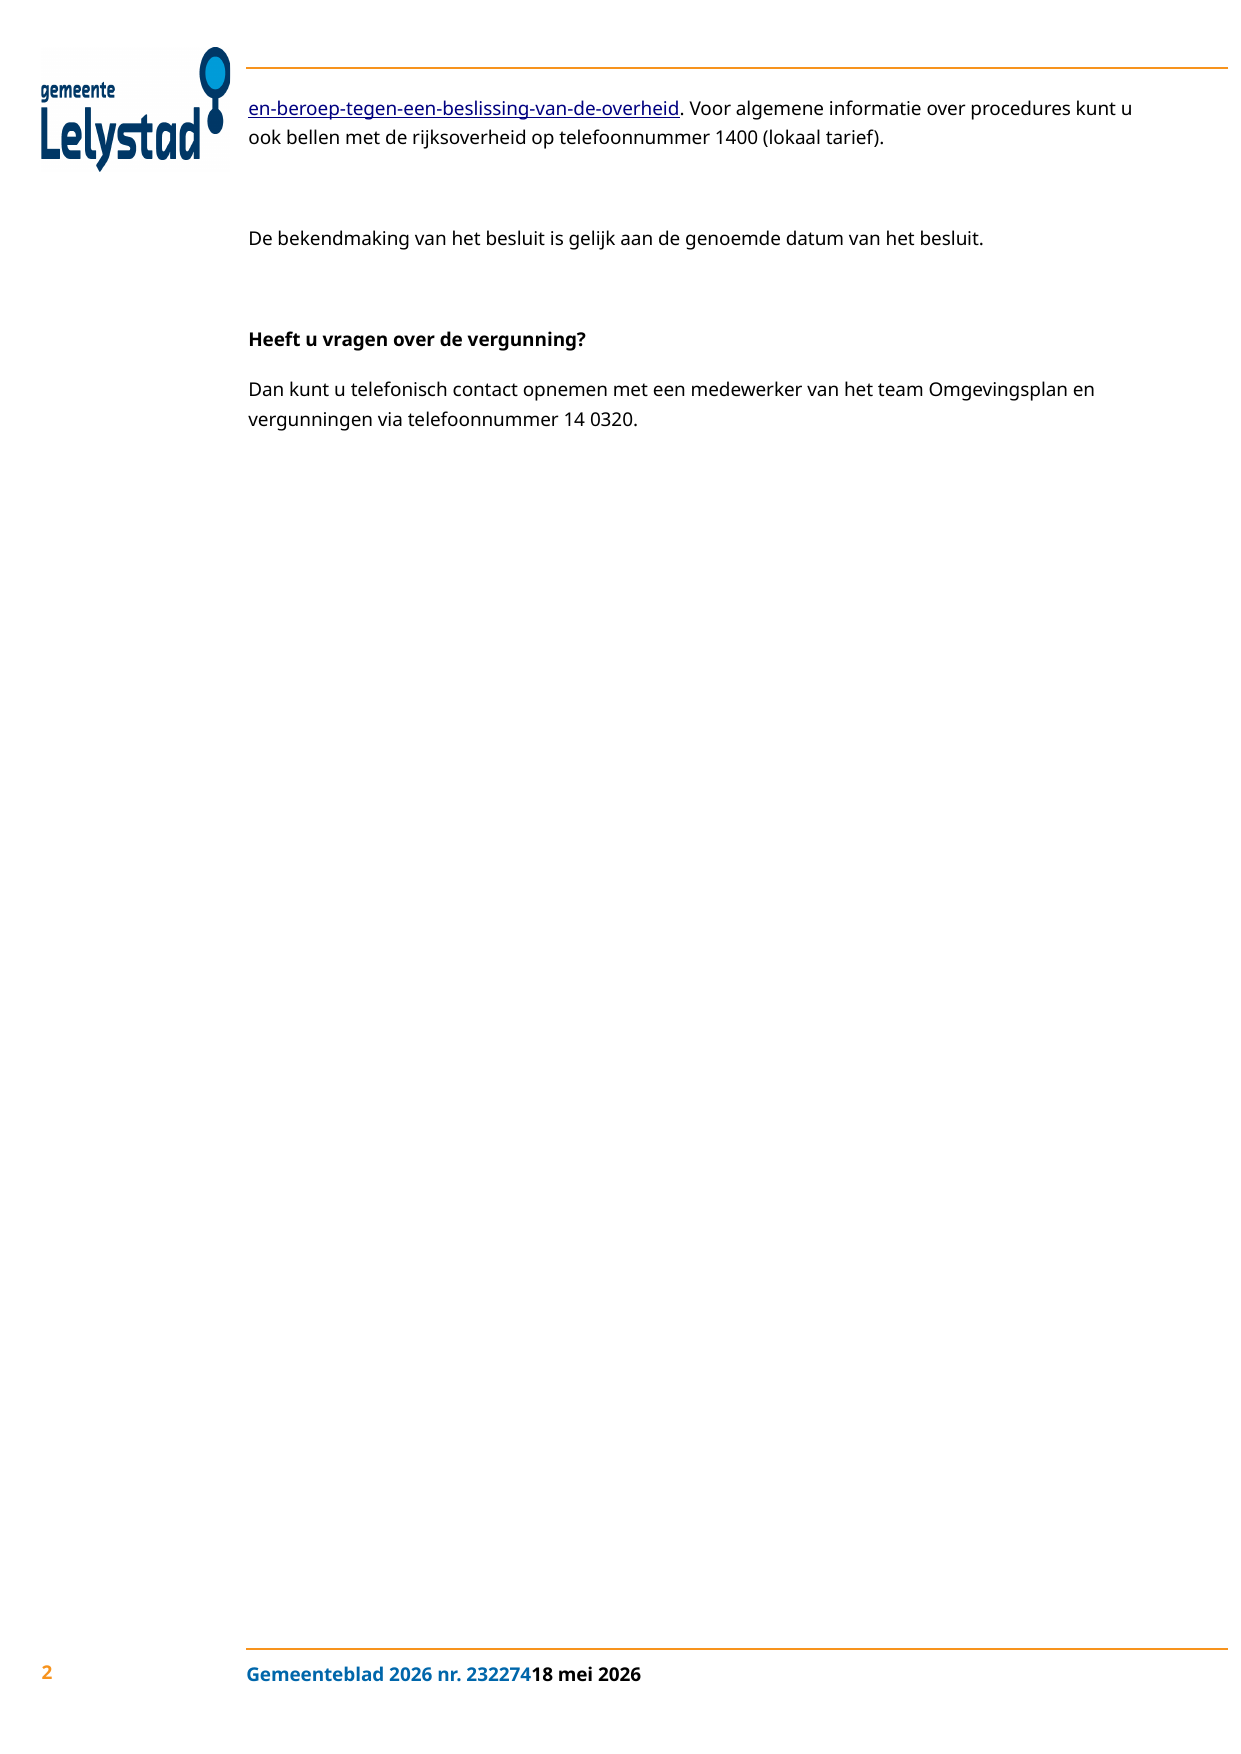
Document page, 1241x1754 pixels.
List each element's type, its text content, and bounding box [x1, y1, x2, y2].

text en-beroep-tegen-een-beslissing-van-de-overheid. Voor algemene informatie over procedures kunt u ook bellen met de rijksoverheid op telefoonnummer 1400 (lokaal tarief). [248, 95, 1152, 150]
text Heeft u vragen over de vergunning? [248, 326, 1152, 352]
text Dan kunt u telefonisch contact opnemen met een medewerker van het team Omgevingsplan en vergunningen via telefoonnummer 14 0320. [248, 376, 1152, 432]
text De bekendmaking van het besluit is gelijk aan de genoemde datum van het besluit. [248, 225, 1152, 251]
picture [41, 47, 231, 172]
